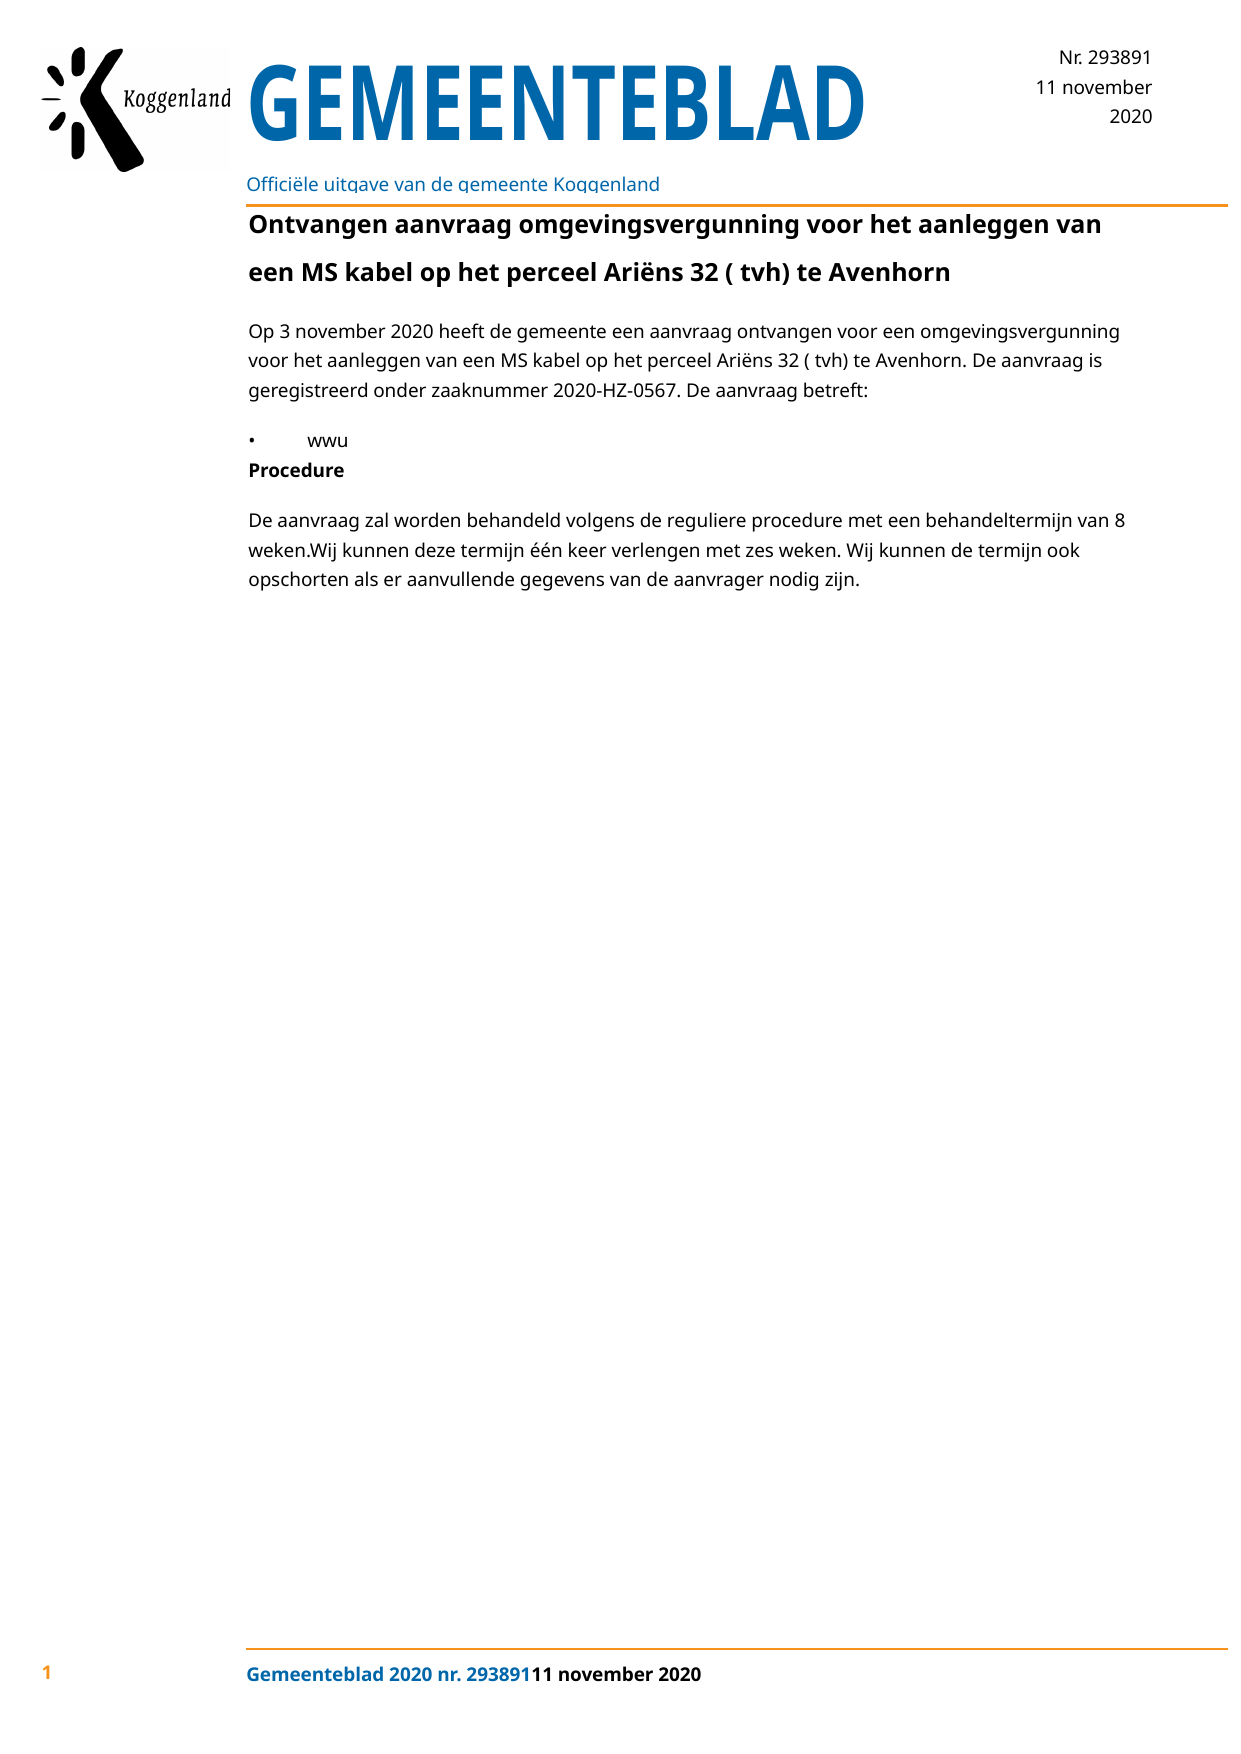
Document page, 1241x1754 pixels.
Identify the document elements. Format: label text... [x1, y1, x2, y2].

text Ontvangen aanvraag omgevingsvergunning voor het aanleggen van een MS kabel op het perceel Ariëns 32 ( tvh) te Avenhorn [248, 207, 1152, 288]
text Op 3 november 2020 heeft de gemeente een aanvraag ontvangen voor een omgevingsvergunning voor het aanleggen van een MS kabel op het perceel Ariëns 32 ( tvh) te Avenhorn. De aanvraag is geregistreerd onder zaaknummer 2020-HZ-0567. De aanvraag betreft: [248, 318, 1152, 403]
text De aanvraag zal worden behandeld volgens de reguliere procedure met een behandeltermijn van 8 weken.Wij kunnen deze termijn één keer verlengen met zes weken. Wij kunnen de termijn ook opschorten als er aanvullende gegevens van de aanvrager nodig zijn. [248, 507, 1152, 592]
list wwu [248, 427, 1152, 453]
text Procedure [248, 457, 1152, 483]
picture [41, 47, 231, 172]
